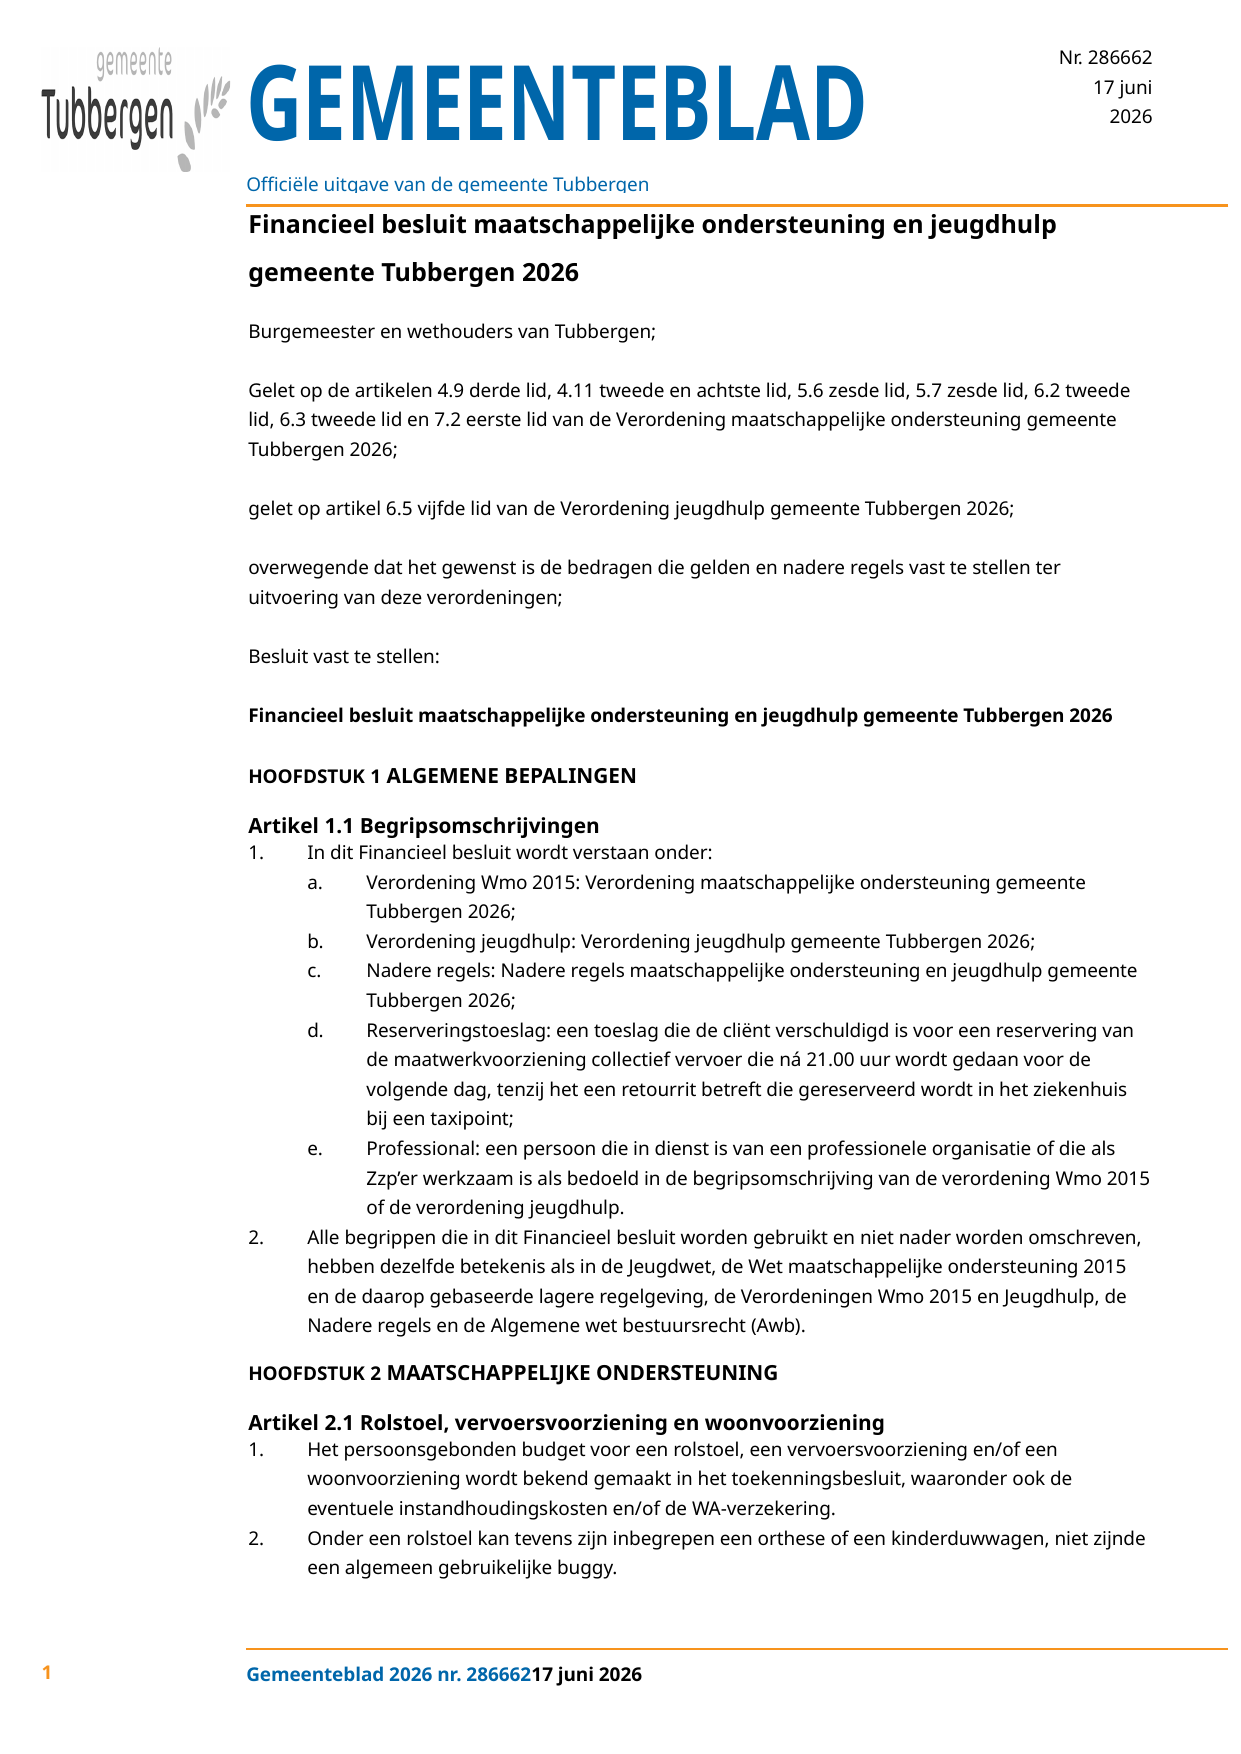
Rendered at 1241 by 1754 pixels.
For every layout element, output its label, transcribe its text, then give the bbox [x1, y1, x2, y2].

list Onder een rolstoel kan tevens zijn inbegrepen een orthese of een kinderduwwagen, niet zijnde een algemeen gebruikelijke buggy. [248, 1525, 1152, 1580]
list Verordening Wmo 2015: Verordening maatschappelijke ondersteuning gemeente Tubbergen 2026; [307, 869, 1152, 924]
text Artikel 2.1 Rolstoel, vervoersvoorziening en woonvoorziening [248, 1408, 1152, 1436]
text gelet op artikel 6.5 vijfde lid van de Verordening jeugdhulp gemeente Tubbergen 2026; [248, 495, 1152, 521]
text Financieel besluit maatschappelijke ondersteuning en jeugdhulp gemeente Tubbergen 2026 [248, 702, 1152, 728]
text Besluit vast te stellen: [248, 643, 1152, 669]
text HOOFDSTUK 1 ALGEMENE BEPALINGEN [248, 762, 1152, 790]
list Nadere regels: Nadere regels maatschappelijke ondersteuning en jeugdhulp gemeente Tubbergen 2026; [307, 958, 1152, 1013]
text Financieel besluit maatschappelijke ondersteuning en jeugdhulp gemeente Tubbergen 2026 [248, 207, 1152, 288]
list Reserveringstoeslag: een toeslag die de cliënt verschuldigd is voor een reservering van de maatwerkvoorziening collectief vervoer die ná 21.00 uur wordt gedaan voor de volgende dag, tenzij het een retourrit betreft die gereserveerd wordt in het ziekenhuis bij een taxipoint; [307, 1017, 1152, 1131]
text Artikel 1.1 Begripsomschrijvingen [248, 811, 1152, 839]
picture [41, 47, 231, 172]
list Het persoonsgebonden budget voor een rolstoel, een vervoersvoorziening en/of een woonvoorziening wordt bekend gemaakt in het toekenningsbesluit, waaronder ook de eventuele instandhoudingskosten en/of de WA-verzekering. [248, 1436, 1152, 1521]
text HOOFDSTUK 2 MAATSCHAPPELIJKE ONDERSTEUNING [248, 1358, 1152, 1387]
text Burgemeester en wethouders van Tubbergen; [248, 318, 1152, 344]
list Professional: een persoon die in dienst is van een professionele organisatie of die als Zzp’er werkzaam is als bedoeld in de begripsomschrijving van de verordening Wmo 2015 of de verordening jeugdhulp. [307, 1135, 1152, 1220]
text overwegende dat het gewenst is de bedragen die gelden en nadere regels vast te stellen ter uitvoering van deze verordeningen; [248, 554, 1152, 610]
list Verordening jeugdhulp: Verordening jeugdhulp gemeente Tubbergen 2026; [307, 928, 1152, 954]
text Gelet op de artikelen 4.9 derde lid, 4.11 tweede en achtste lid, 5.6 zesde lid, 5.7 zesde lid, 6.2 tweede lid, 6.3 tweede lid en 7.2 eerste lid van de Verordening maatschappelijke ondersteuning gemeente Tubbergen 2026; [248, 377, 1152, 462]
list Alle begrippen die in dit Financieel besluit worden gebruikt en niet nader worden omschreven, hebben dezelfde betekenis als in de Jeugdwet, de Wet maatschappelijke ondersteuning 2015 en de daarop gebaseerde lagere regelgeving, de Verordeningen Wmo 2015 en Jeugdhulp, de Nadere regels en de Algemene wet bestuursrecht (Awb). [248, 1224, 1152, 1338]
list In dit Financieel besluit wordt verstaan onder: [248, 839, 1152, 865]
